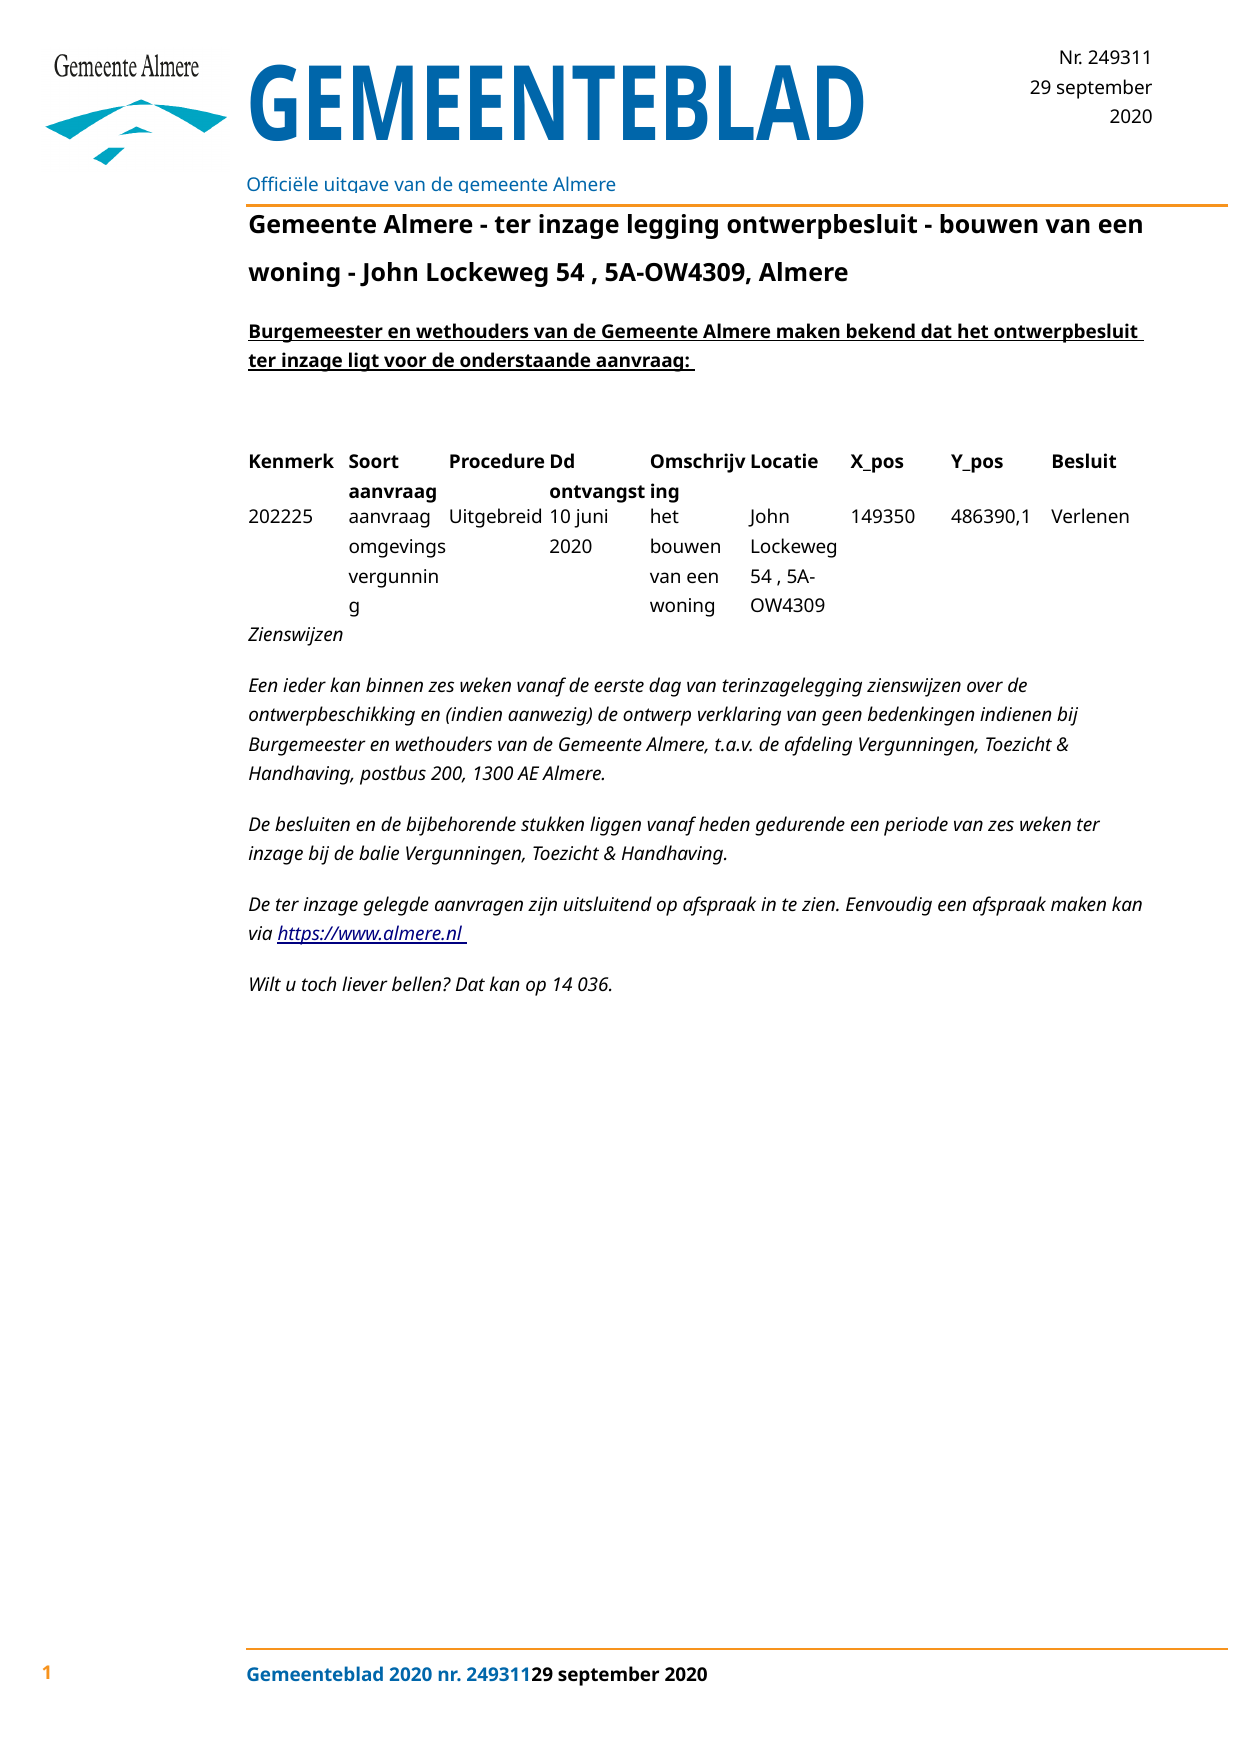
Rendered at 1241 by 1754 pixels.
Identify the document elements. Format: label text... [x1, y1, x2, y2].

table_cell aanvraag omgevingsvergunning [348, 504, 449, 618]
table_cell John Lockeweg 54 , 5A-OW4309 [750, 504, 850, 618]
table_header Dd ontvangst [549, 449, 649, 504]
text Gemeente Almere - ter inzage legging ontwerpbesluit - bouwen van een woning - John Lockeweg 54 , 5A-OW4309, Almere [248, 207, 1152, 288]
table_cell het bouwen van een woning [650, 504, 750, 618]
table_cell 10 juni 2020 [549, 504, 649, 618]
text De besluiten en de bijbehorende stukken liggen vanaf heden gedurende een periode van zes weken ter inzage bij de balie Vergunningen, Toezicht & Handhaving. [248, 811, 1152, 866]
table_header Y_pos [951, 449, 1051, 504]
table_header Soort aanvraag [348, 449, 449, 504]
text De ter inzage gelegde aanvragen zijn uitsluitend op afspraak in te zien. Eenvoudig een afspraak maken kan via https://www.almere.nl [248, 891, 1152, 946]
table_header Besluit [1051, 449, 1152, 504]
table_cell Uitgebreid [449, 504, 549, 618]
table_cell Verlenen [1051, 504, 1152, 618]
text Burgemeester en wethouders van de Gemeente Almere maken bekend dat het ontwerpbesluit ter inzage ligt voor de onderstaande aanvraag: [248, 318, 1152, 373]
table_cell 149350 [850, 504, 951, 618]
table_cell 486390,1 [951, 504, 1051, 618]
table_header X_pos [850, 449, 951, 504]
text Een ieder kan binnen zes weken vanaf de eerste dag van terinzagelegging zienswijzen over de ontwerpbeschikking en (indien aanwezig) de ontwerp verklaring van geen bedenkingen indienen bij Burgemeester en wethouders van de Gemeente Almere, t.a.v. de afdeling Vergunningen, Toezicht & Handhaving, postbus 200, 1300 AE Almere. [248, 672, 1152, 786]
table_cell 202225 [248, 504, 348, 618]
text Zienswijzen [248, 621, 1152, 647]
text Wilt u toch liever bellen? Dat kan op 14 036. [248, 971, 1152, 997]
table_header Omschrijving [650, 449, 750, 504]
table_header Locatie [750, 449, 850, 504]
table_header Kenmerk [248, 449, 348, 504]
table_header Procedure [449, 449, 549, 504]
picture [41, 47, 231, 172]
